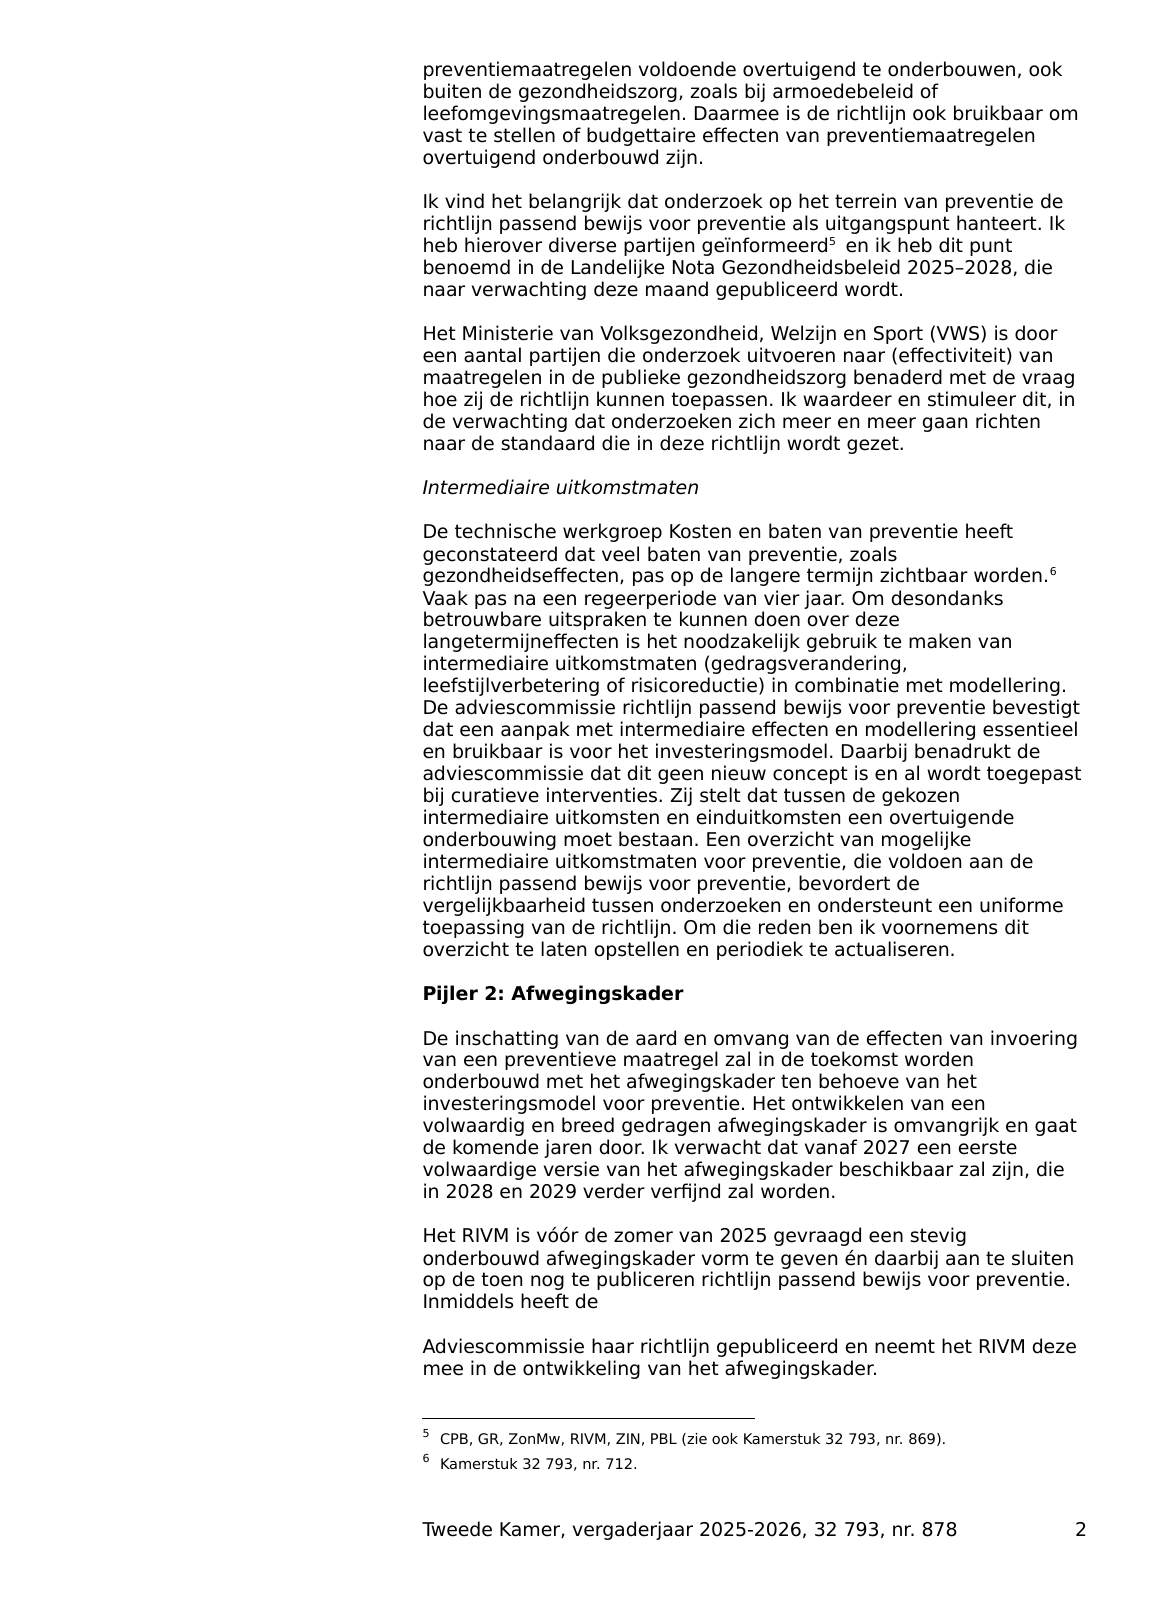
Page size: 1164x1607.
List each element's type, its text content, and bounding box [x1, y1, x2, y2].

text Ik vind het belangrijk dat onderzoek op het terrein van preventie de richtlijn passend bewijs voor preventie als uitgangspunt hanteert. Ik heb hierover diverse partijen geïnformeerd en ik heb dit punt benoemd in de Landelijke Nota Gezondheidsbeleid 2025–2028, die naar verwachting deze maand gepubliceerd wordt. [422, 191, 1087, 301]
text De technische werkgroep Kosten en baten van preventie heeft geconstateerd dat veel baten van preventie, zoals gezondheidseffecten, pas op de langere termijn zichtbaar worden. Vaak pas na een regeerperiode van vier jaar. Om desondanks betrouwbare uitspraken te kunnen doen over deze langetermijneffecten is het noodzakelijk gebruik te maken van intermediaire uitkomstmaten (gedragsverandering, leefstijlverbetering of risicoreductie) in combinatie met modellering. De adviescommissie richtlijn passend bewijs voor preventie bevestigt dat een aanpak met intermediaire effecten en modellering essentieel en bruikbaar is voor het investeringsmodel. Daarbij benadrukt de adviescommissie dat dit geen nieuw concept is en al wordt toegepast bij curatieve interventies. Zij stelt dat tussen de gekozen intermediaire uitkomsten en einduitkomsten een overtuigende onderbouwing moet bestaan. Een overzicht van mogelijke intermediaire uitkomstmaten voor preventie, die voldoen aan de richtlijn passend bewijs voor preventie, bevordert de vergelijkbaarheid tussen onderzoeken en ondersteunt een uniforme toepassing van de richtlijn. Om die reden ben ik voornemens dit overzicht te laten opstellen en periodiek te actualiseren. [422, 521, 1087, 961]
text Kamerstuk 32 793, nr. 712. [422, 1452, 1087, 1474]
subtitle Intermediaire uitkomstmaten [422, 477, 1087, 499]
text Adviescommissie haar richtlijn gepubliceerd en neemt het RIVM deze mee in de ontwikkeling van het afwegingskader. [422, 1336, 1087, 1379]
text De inschatting van de aard en omvang van de effecten van invoering van een preventieve maatregel zal in de toekomst worden onderbouwd met het afwegingskader ten behoeve van het investeringsmodel voor preventie. Het ontwikkelen van een volwaardig en breed gedragen afwegingskader is omvangrijk en gaat de komende jaren door. Ik verwacht dat vanaf 2027 een eerste volwaardige versie van het afwegingskader beschikbaar zal zijn, die in 2028 en 2029 verder verfijnd zal worden. [422, 1027, 1087, 1203]
text Het RIVM is vóór de zomer van 2025 gevraagd een stevig onderbouwd afwegingskader vorm te geven én daarbij aan te sluiten op de toen nog te publiceren richtlijn passend bewijs voor preventie. Inmiddels heeft de [422, 1225, 1087, 1313]
subtitle Pijler 2: Afwegingskader [422, 983, 1087, 1005]
text preventiemaatregelen voldoende overtuigend te onderbouwen, ook buiten de gezondheidszorg, zoals bij armoedebeleid of leefomgevingsmaatregelen. Daarmee is de richtlijn ook bruikbaar om vast te stellen of budgettaire effecten van preventiemaatregelen overtuigend onderbouwd zijn. [422, 59, 1087, 169]
text CPB, GR, ZonMw, RIVM, ZIN, PBL (zie ook Kamerstuk 32 793, nr. 869). [422, 1427, 1087, 1449]
text Het Ministerie van Volksgezondheid, Welzijn en Sport (VWS) is door een aantal partijen die onderzoek uitvoeren naar (effectiviteit) van maatregelen in de publieke gezondheidszorg benaderd met de vraag hoe zij de richtlijn kunnen toepassen. Ik waardeer en stimuleer dit, in de verwachting dat onderzoeken zich meer en meer gaan richten naar de standaard die in deze richtlijn wordt gezet. [422, 323, 1087, 455]
